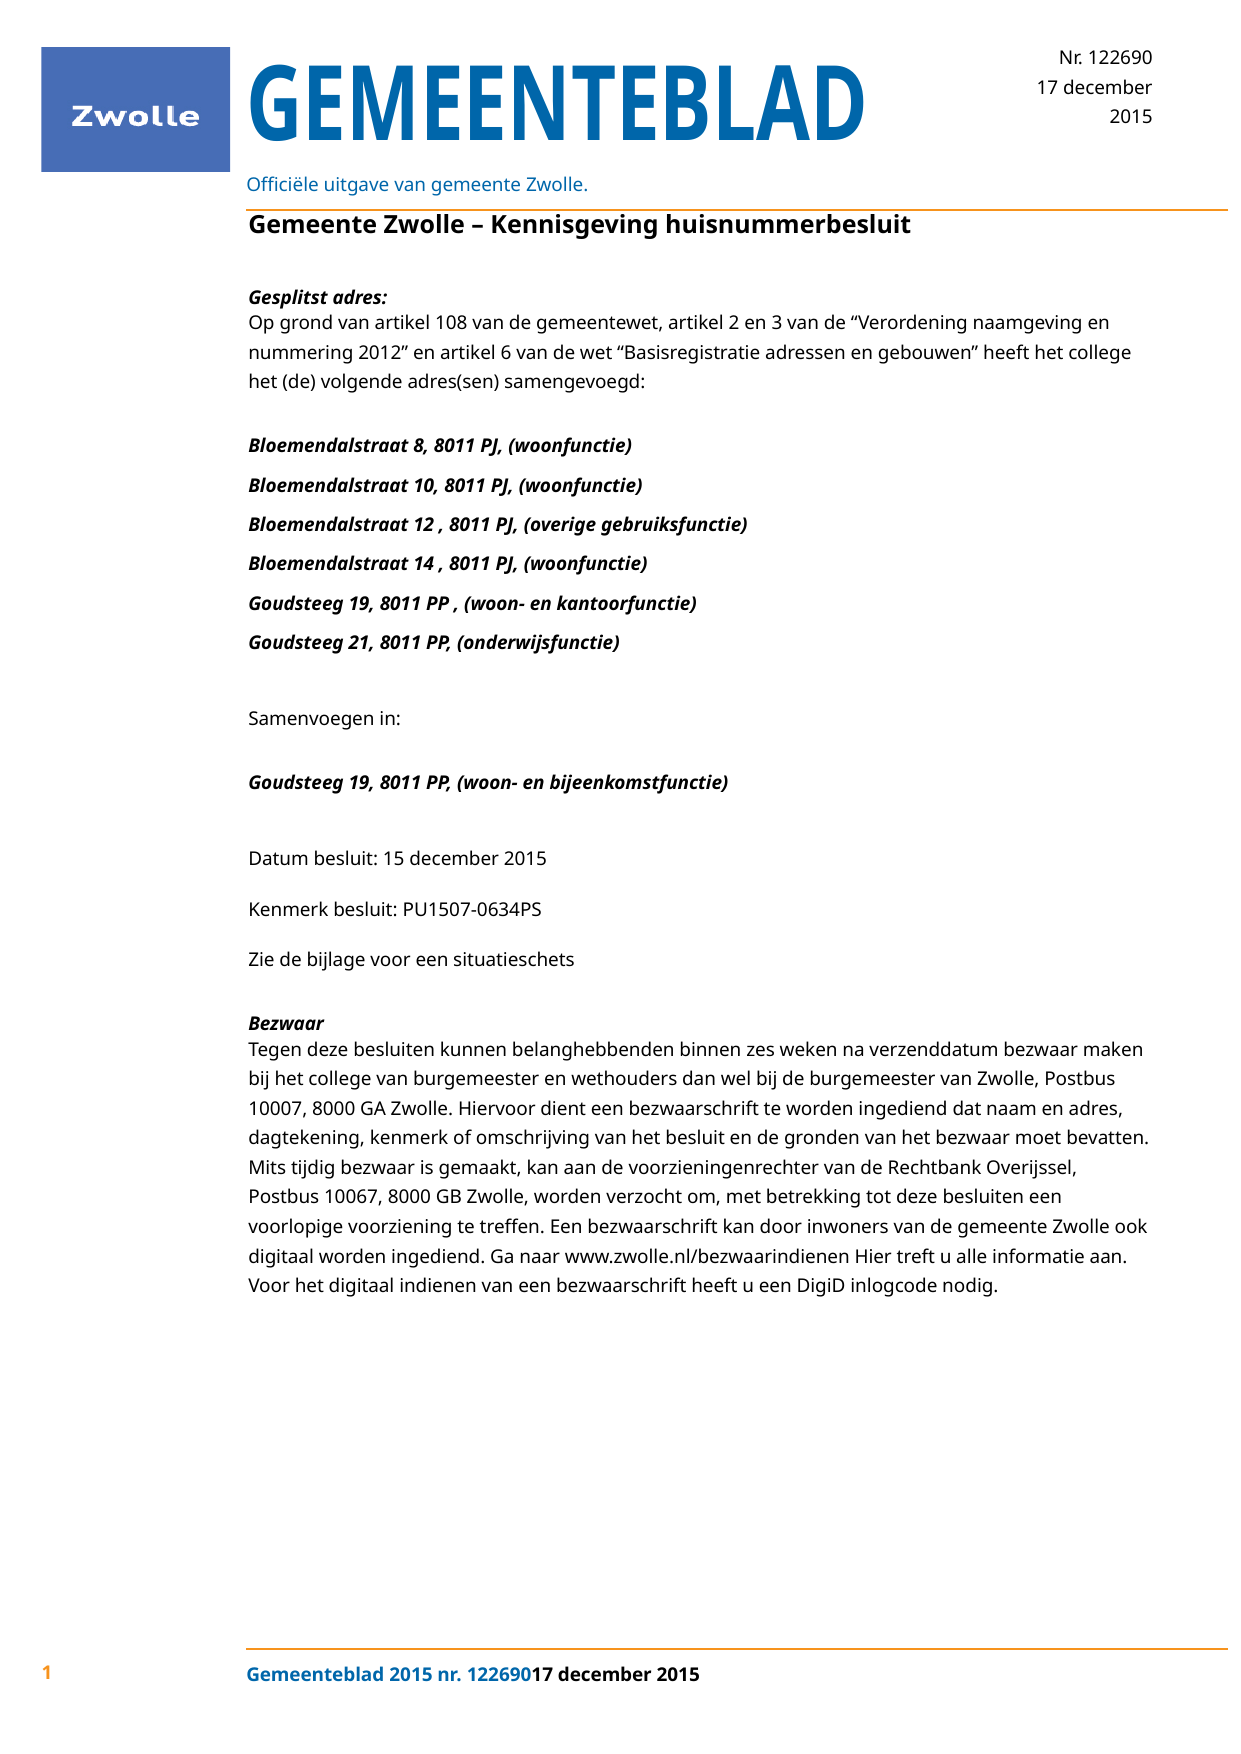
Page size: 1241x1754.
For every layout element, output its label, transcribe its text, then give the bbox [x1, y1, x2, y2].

text Bloemendalstraat 12 , 8011 PJ, (overige gebruiksfunctie) [248, 511, 1152, 537]
text Bloemendalstraat 14 , 8011 PJ, (woonfunctie) [248, 551, 1152, 576]
text Goudsteeg 21, 8011 PP, (onderwijsfunctie) [248, 629, 1152, 655]
text Kenmerk besluit: PU1507-0634PS [248, 896, 1152, 921]
text Samenvoegen in: [248, 705, 1152, 731]
text Goudsteeg 19, 8011 PP, (woon- en bijeenkomstfunctie) [248, 769, 1152, 795]
text Op grond van artikel 108 van de gemeentewet, artikel 2 en 3 van de “Verordening naamgeving en nummering 2012” en artikel 6 van de wet “Basisregistratie adressen en gebouwen” heeft het college het (de) volgende adres(sen) samengevoegd: [248, 309, 1152, 394]
text Datum besluit: 15 december 2015 [248, 845, 1152, 871]
text Tegen deze besluiten kunnen belanghebbenden binnen zes weken na verzenddatum bezwaar maken bij het college van burgemeester en wethouders dan wel bij de burgemeester van Zwolle, Postbus 10007, 8000 GA Zwolle. Hiervoor dient een bezwaarschrift te worden ingediend dat naam en adres, dagtekening, kenmerk of omschrijving van het besluit en de gronden van het bezwaar moet bevatten. Mits tijdig bezwaar is gemaakt, kan aan de voorzieningenrechter van de Rechtbank Overijssel, Postbus 10067, 8000 GB Zwolle, worden verzocht om, met betrekking tot deze besluiten een voorlopige voorziening te treffen. Een bezwaarschrift kan door inwoners van de gemeente Zwolle ook digitaal worden ingediend. Ga naar www.zwolle.nl/bezwaarindienen Hier treft u alle informatie aan. Voor het digitaal indienen van een bezwaarschrift heeft u een DigiD inlogcode nodig. [248, 1036, 1152, 1298]
text Gemeente Zwolle – Kennisgeving huisnummerbesluit [248, 211, 1152, 241]
text Goudsteeg 19, 8011 PP , (woon- en kantoorfunctie) [248, 590, 1152, 616]
picture [41, 47, 231, 172]
text Bezwaar [248, 1010, 1152, 1036]
text Zie de bijlage voor een situatieschets [248, 946, 1152, 972]
text Bloemendalstraat 10, 8011 PJ, (woonfunctie) [248, 472, 1152, 498]
text Bloemendalstraat 8, 8011 PJ, (woonfunctie) [248, 433, 1152, 458]
text Gesplitst adres: [248, 284, 1152, 309]
